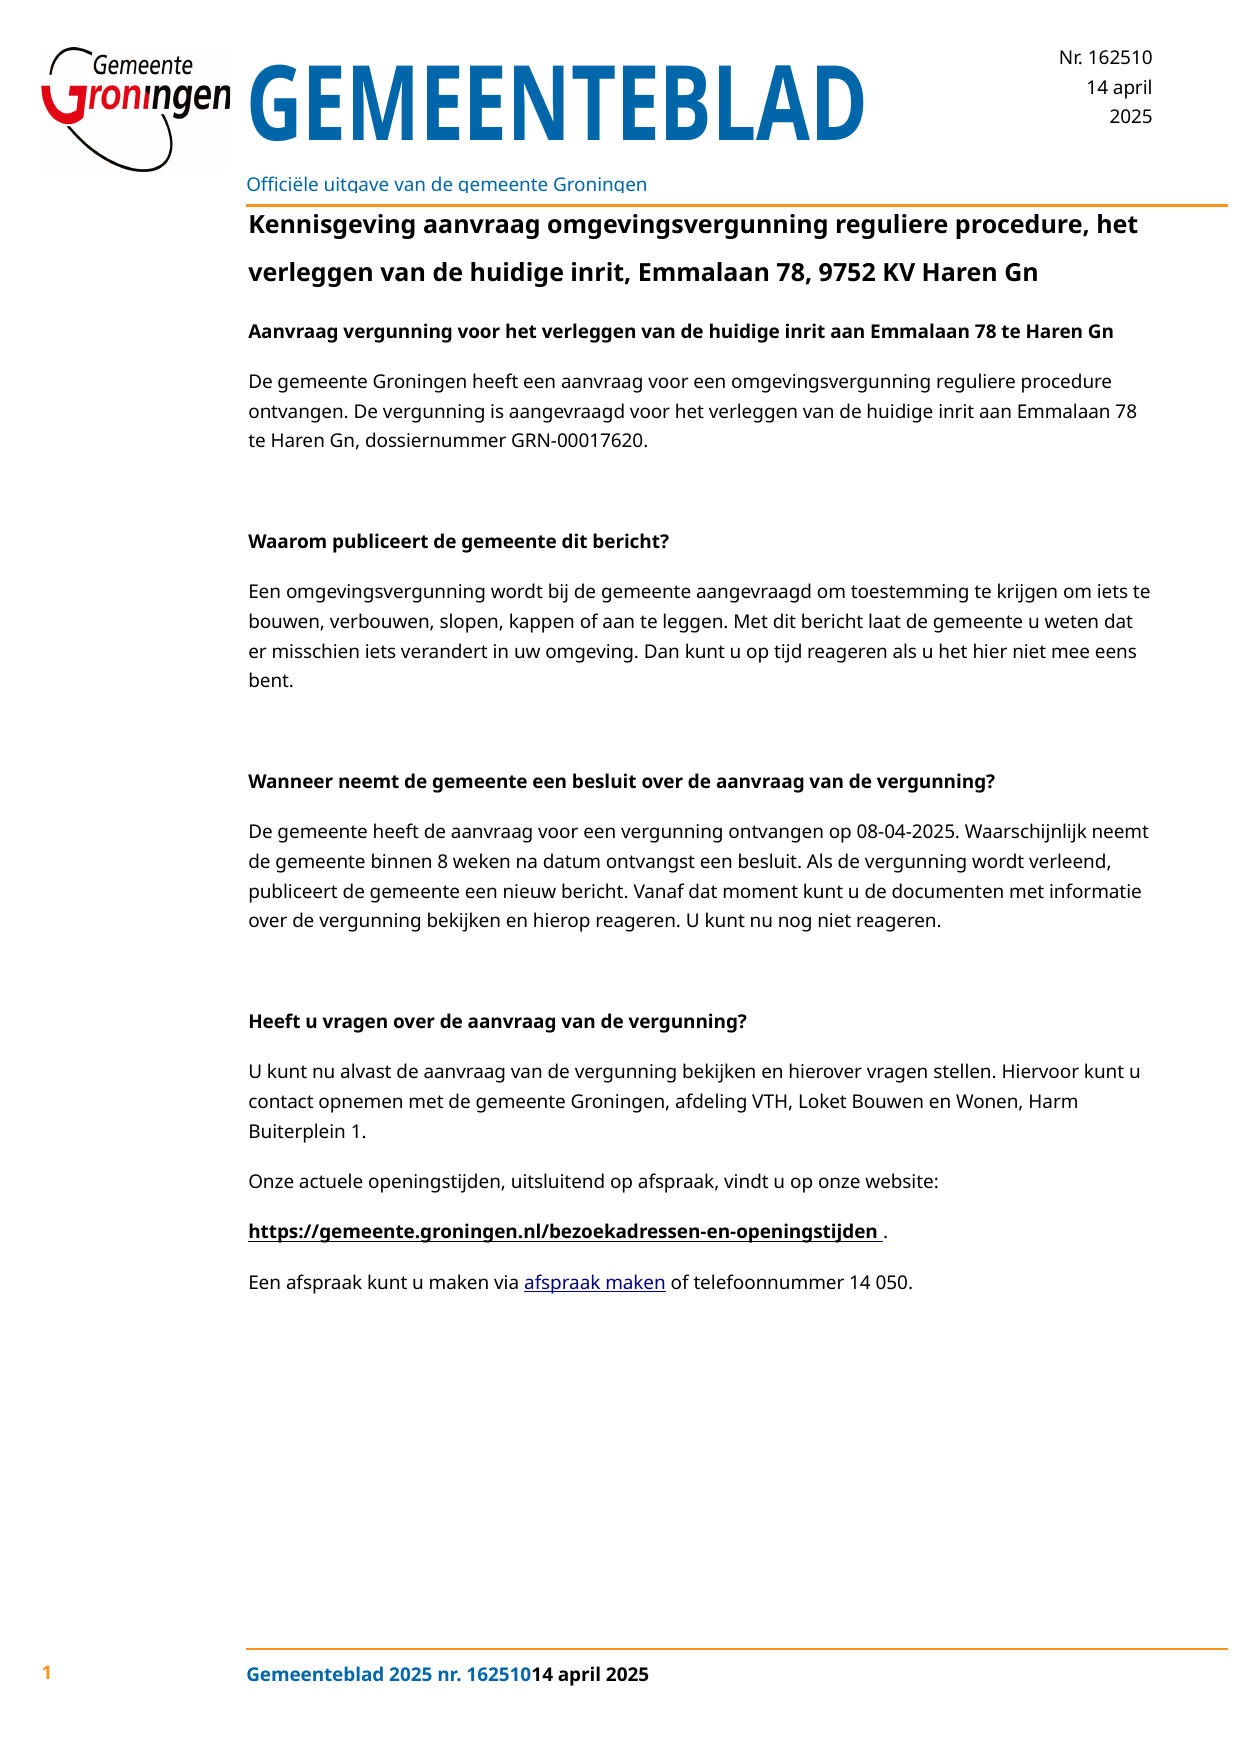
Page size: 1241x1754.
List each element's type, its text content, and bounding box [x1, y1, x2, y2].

text https://gemeente.groningen.nl/bezoekadressen-en-openingstijden . [248, 1219, 1152, 1244]
text U kunt nu alvast de aanvraag van de vergunning bekijken en hierover vragen stellen. Hiervoor kunt u contact opnemen met de gemeente Groningen, afdeling VTH, Loket Bouwen en Wonen, Harm Buiterplein 1. [248, 1059, 1152, 1144]
text Aanvraag vergunning voor het verleggen van de huidige inrit aan Emmalaan 78 te Haren Gn [248, 318, 1152, 344]
text De gemeente heeft de aanvraag voor een vergunning ontvangen op 08-04-2025. Waarschijnlijk neemt de gemeente binnen 8 weken na datum ontvangst een besluit. Als de vergunning wordt verleend, publiceert de gemeente een nieuw bericht. Vanaf dat moment kunt u de documenten met informatie over de vergunning bekijken en hierop reageren. U kunt nu nog niet reageren. [248, 819, 1152, 933]
text Een omgevingsvergunning wordt bij de gemeente aangevraagd om toestemming te krijgen om iets te bouwen, verbouwen, slopen, kappen of aan te leggen. Met dit bericht laat de gemeente u weten dat er misschien iets verandert in uw omgeving. Dan kunt u op tijd reageren als u het hier niet mee eens bent. [248, 579, 1152, 693]
text Waarom publiceert de gemeente dit bericht? [248, 528, 1152, 554]
text De gemeente Groningen heeft een aanvraag voor een omgevingsvergunning reguliere procedure ontvangen. De vergunning is aangevraagd voor het verleggen van de huidige inrit aan Emmalaan 78 te Haren Gn, dossiernummer GRN-00017620. [248, 368, 1152, 453]
picture [41, 47, 231, 172]
text Een afspraak kunt u maken via afspraak maken of telefoonnummer 14 050. [248, 1269, 1152, 1295]
text Wanneer neemt de gemeente een besluit over de aanvraag van de vergunning? [248, 768, 1152, 794]
text Heeft u vragen over de aanvraag van de vergunning? [248, 1008, 1152, 1034]
text Kennisgeving aanvraag omgevingsvergunning reguliere procedure, het verleggen van de huidige inrit, Emmalaan 78, 9752 KV Haren Gn [248, 207, 1152, 288]
text Onze actuele openingstijden, uitsluitend op afspraak, vindt u op onze website: [248, 1168, 1152, 1194]
